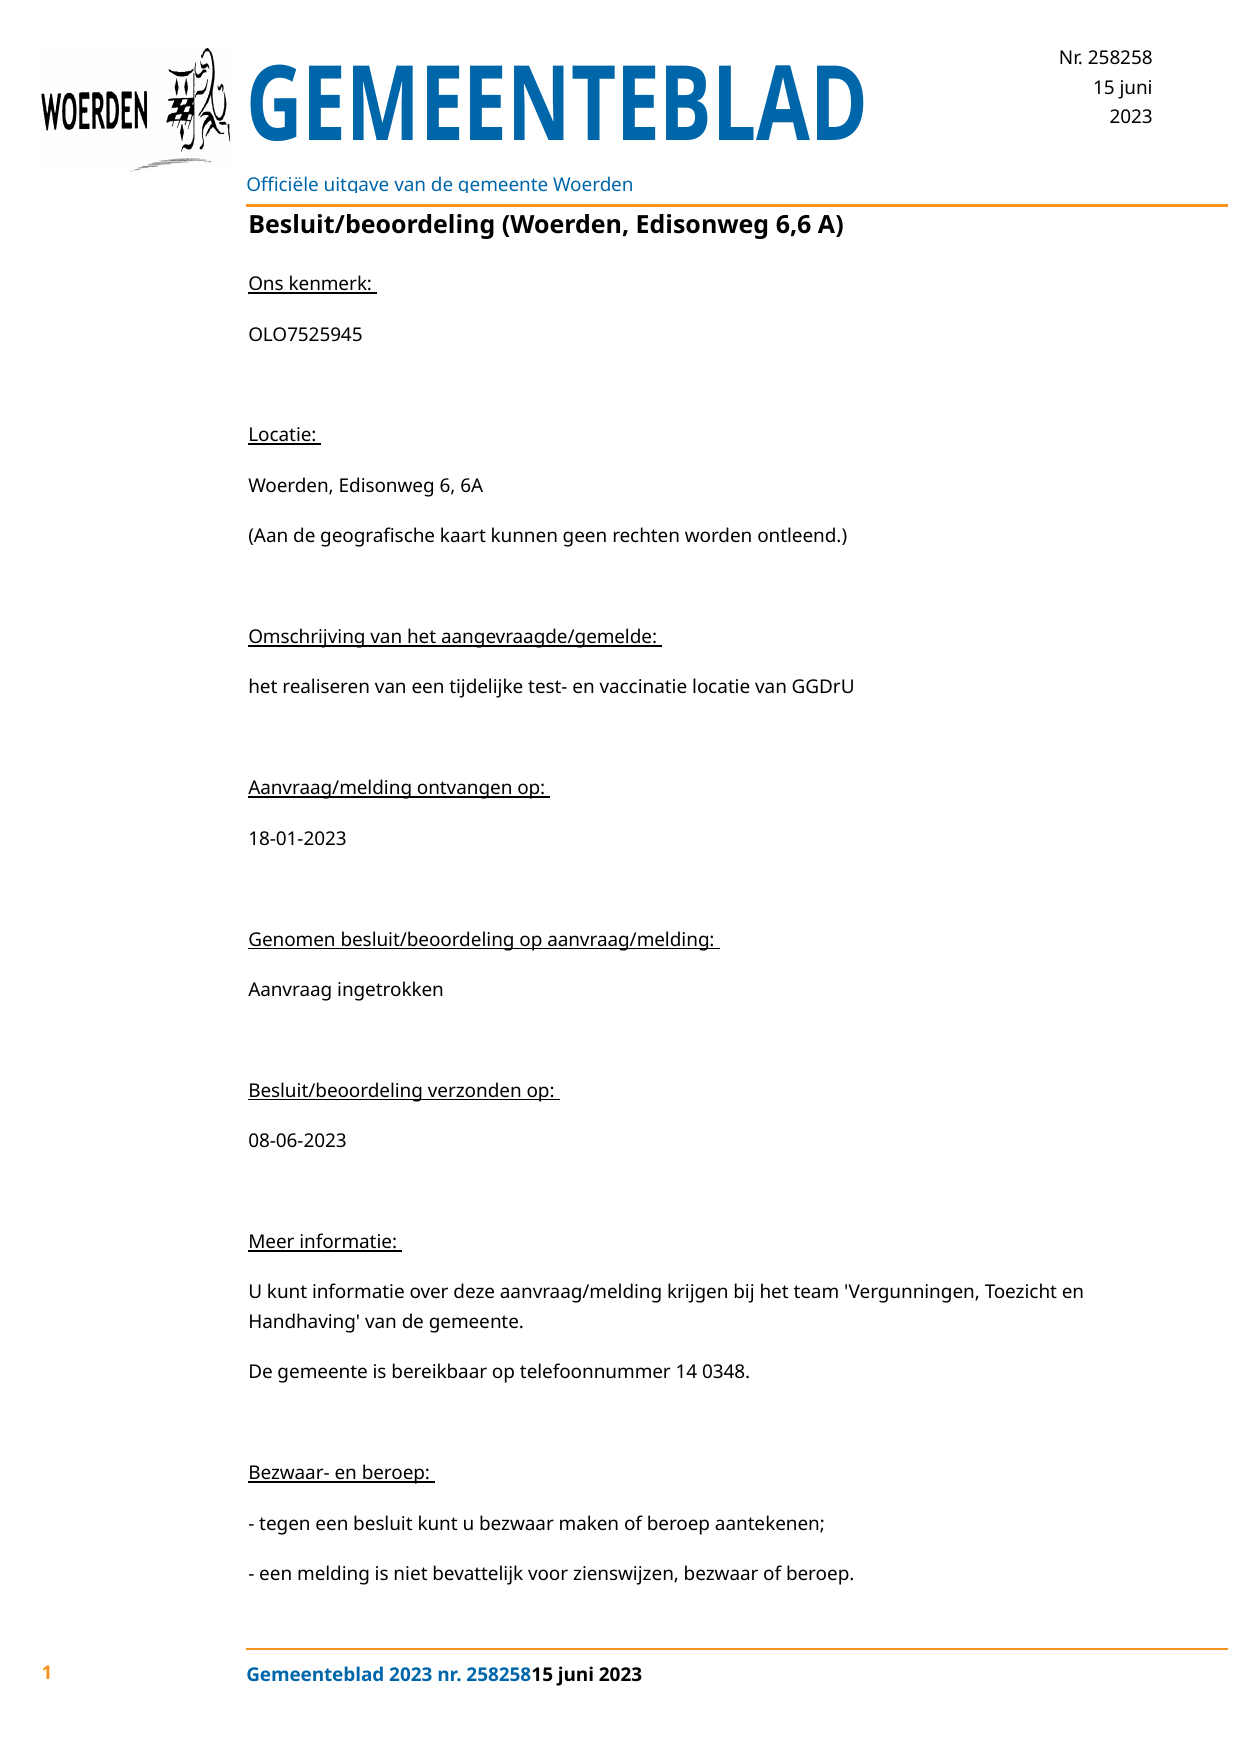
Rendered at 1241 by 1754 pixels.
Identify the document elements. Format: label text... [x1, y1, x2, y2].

text De gemeente is bereikbaar op telefoonnummer 14 0348. [248, 1359, 1152, 1384]
text Besluit/beoordeling verzonden op: [248, 1077, 1152, 1103]
text Omschrijving van het aangevraagde/gemelde: [248, 623, 1152, 649]
text Woerden, Edisonweg 6, 6A [248, 472, 1152, 498]
text 18-01-2023 [248, 825, 1152, 851]
text Genomen besluit/beoordeling op aanvraag/melding: [248, 926, 1152, 951]
text (Aan de geografische kaart kunnen geen rechten worden ontleend.) [248, 522, 1152, 548]
text Aanvraag ingetrokken [248, 976, 1152, 1002]
text 08-06-2023 [248, 1127, 1152, 1153]
text Besluit/beoordeling (Woerden, Edisonweg 6,6 A) [248, 207, 1152, 241]
text - een melding is niet bevattelijk voor zienswijzen, bezwaar of beroep. [248, 1560, 1152, 1586]
text Locatie: [248, 422, 1152, 447]
text Aanvraag/melding ontvangen op: [248, 774, 1152, 800]
text Ons kenmerk: [248, 270, 1152, 296]
text OLO7525945 [248, 321, 1152, 346]
text - tegen een besluit kunt u bezwaar maken of beroep aantekenen; [248, 1510, 1152, 1536]
text Bezwaar- en beroep: [248, 1459, 1152, 1485]
text het realiseren van een tijdelijke test- en vaccinatie locatie van GGDrU [248, 674, 1152, 699]
picture [41, 47, 231, 172]
text Meer informatie: [248, 1228, 1152, 1254]
text U kunt informatie over deze aanvraag/melding krijgen bij het team 'Vergunningen, Toezicht en Handhaving' van de gemeente. [248, 1279, 1152, 1334]
